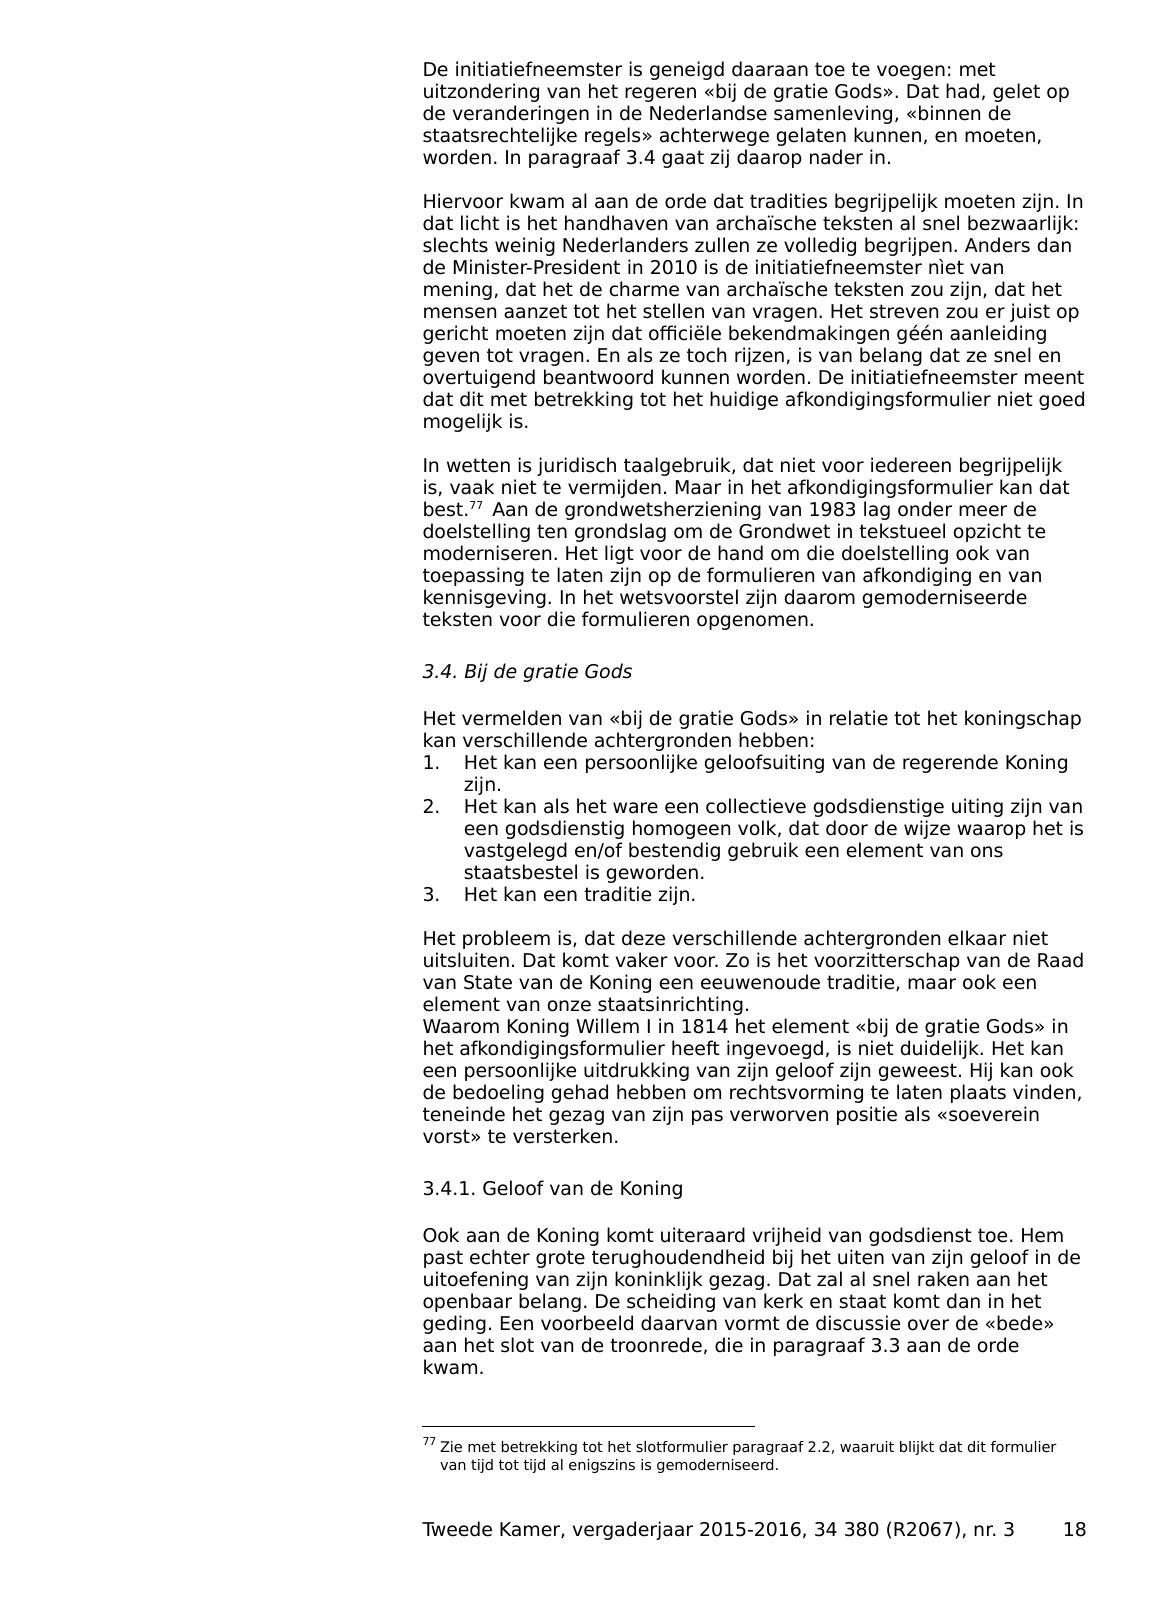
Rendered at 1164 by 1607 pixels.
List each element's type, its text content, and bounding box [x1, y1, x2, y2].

text Het probleem is, dat deze verschillende achtergronden elkaar niet uitsluiten. Dat komt vaker voor. Zo is het voorzitterschap van de Raad van State van de Koning een eeuwenoude traditie, maar ook een element van onze staatsinrichting. [422, 928, 1087, 1016]
text 3. Het kan een traditie zijn. [422, 884, 1087, 906]
text Hiervoor kwam al aan de orde dat tradities begrijpelijk moeten zijn. In dat licht is het handhaven van archaïsche teksten al snel bezwaarlijk: slechts weinig Nederlanders zullen ze volledig begrijpen. Anders dan de Minister-President in 2010 is de initiatiefneemster nìet van mening, dat het de charme van archaïsche teksten zou zijn, dat het mensen aanzet tot het stellen van vragen. Het streven zou er juist op gericht moeten zijn dat officiële bekendmakingen géén aanleiding geven tot vragen. En als ze toch rijzen, is van belang dat ze snel en overtuigend beantwoord kunnen worden. De initiatiefneemster meent dat dit met betrekking tot het huidige afkondigingsformulier niet goed mogelijk is. [422, 191, 1087, 433]
subtitle 3.4. Bij de gratie Gods [422, 661, 1087, 683]
text 1. Het kan een persoonlijke geloofsuiting van de regerende Koning zijn. [422, 752, 1087, 796]
text In wetten is juridisch taalgebruik, dat niet voor iedereen begrijpelijk is, vaak niet te vermijden. Maar in het afkondigingsformulier kan dat best. Aan de grondwetsherziening van 1983 lag onder meer de doelstelling ten grondslag om de Grondwet in tekstueel opzicht te moderniseren. Het ligt voor de hand om die doelstelling ook van toepassing te laten zijn op de formulieren van afkondiging en van kennisgeving. In het wetsvoorstel zijn daarom gemoderniseerde teksten voor die formulieren opgenomen. [422, 455, 1087, 631]
text Waarom Koning Willem I in 1814 het element «bij de gratie Gods» in het afkondigingsformulier heeft ingevoegd, is niet duidelijk. Het kan een persoonlijke uitdrukking van zijn geloof zijn geweest. Hij kan ook de bedoeling gehad hebben om rechtsvorming te laten plaats vinden, teneinde het gezag van zijn pas verworven positie als «soeverein vorst» te versterken. [422, 1016, 1087, 1148]
subtitle 3.4.1. Geloof van de Koning [422, 1178, 1087, 1200]
text De initiatiefneemster is geneigd daaraan toe te voegen: met uitzondering van het regeren «bij de gratie Gods». Dat had, gelet op de veranderingen in de Nederlandse samenleving, «binnen de staatsrechtelijke regels» achterwege gelaten kunnen, en moeten, worden. In paragraaf 3.4 gaat zij daarop nader in. [422, 59, 1087, 169]
text Ook aan de Koning komt uiteraard vrijheid van godsdienst toe. Hem past echter grote terughoudendheid bij het uiten van zijn geloof in de uitoefening van zijn koninklijk gezag. Dat zal al snel raken aan het openbaar belang. De scheiding van kerk en staat komt dan in het geding. Een voorbeeld daarvan vormt de discussie over de «bede» aan het slot van de troonrede, die in paragraaf 3.3 aan de orde kwam. [422, 1225, 1087, 1378]
text Zie met betrekking tot het slotformulier paragraaf 2.2, waaruit blijkt dat dit formulier van tijd tot tijd al enigszins is gemoderniseerd. [422, 1435, 1087, 1474]
text 2. Het kan als het ware een collectieve godsdienstige uiting zijn van een godsdienstig homogeen volk, dat door de wijze waarop het is vastgelegd en/of bestendig gebruik een element van ons staatsbestel is geworden. [422, 796, 1087, 884]
text Het vermelden van «bij de gratie Gods» in relatie tot het koningschap kan verschillende achtergronden hebben: [422, 708, 1087, 752]
